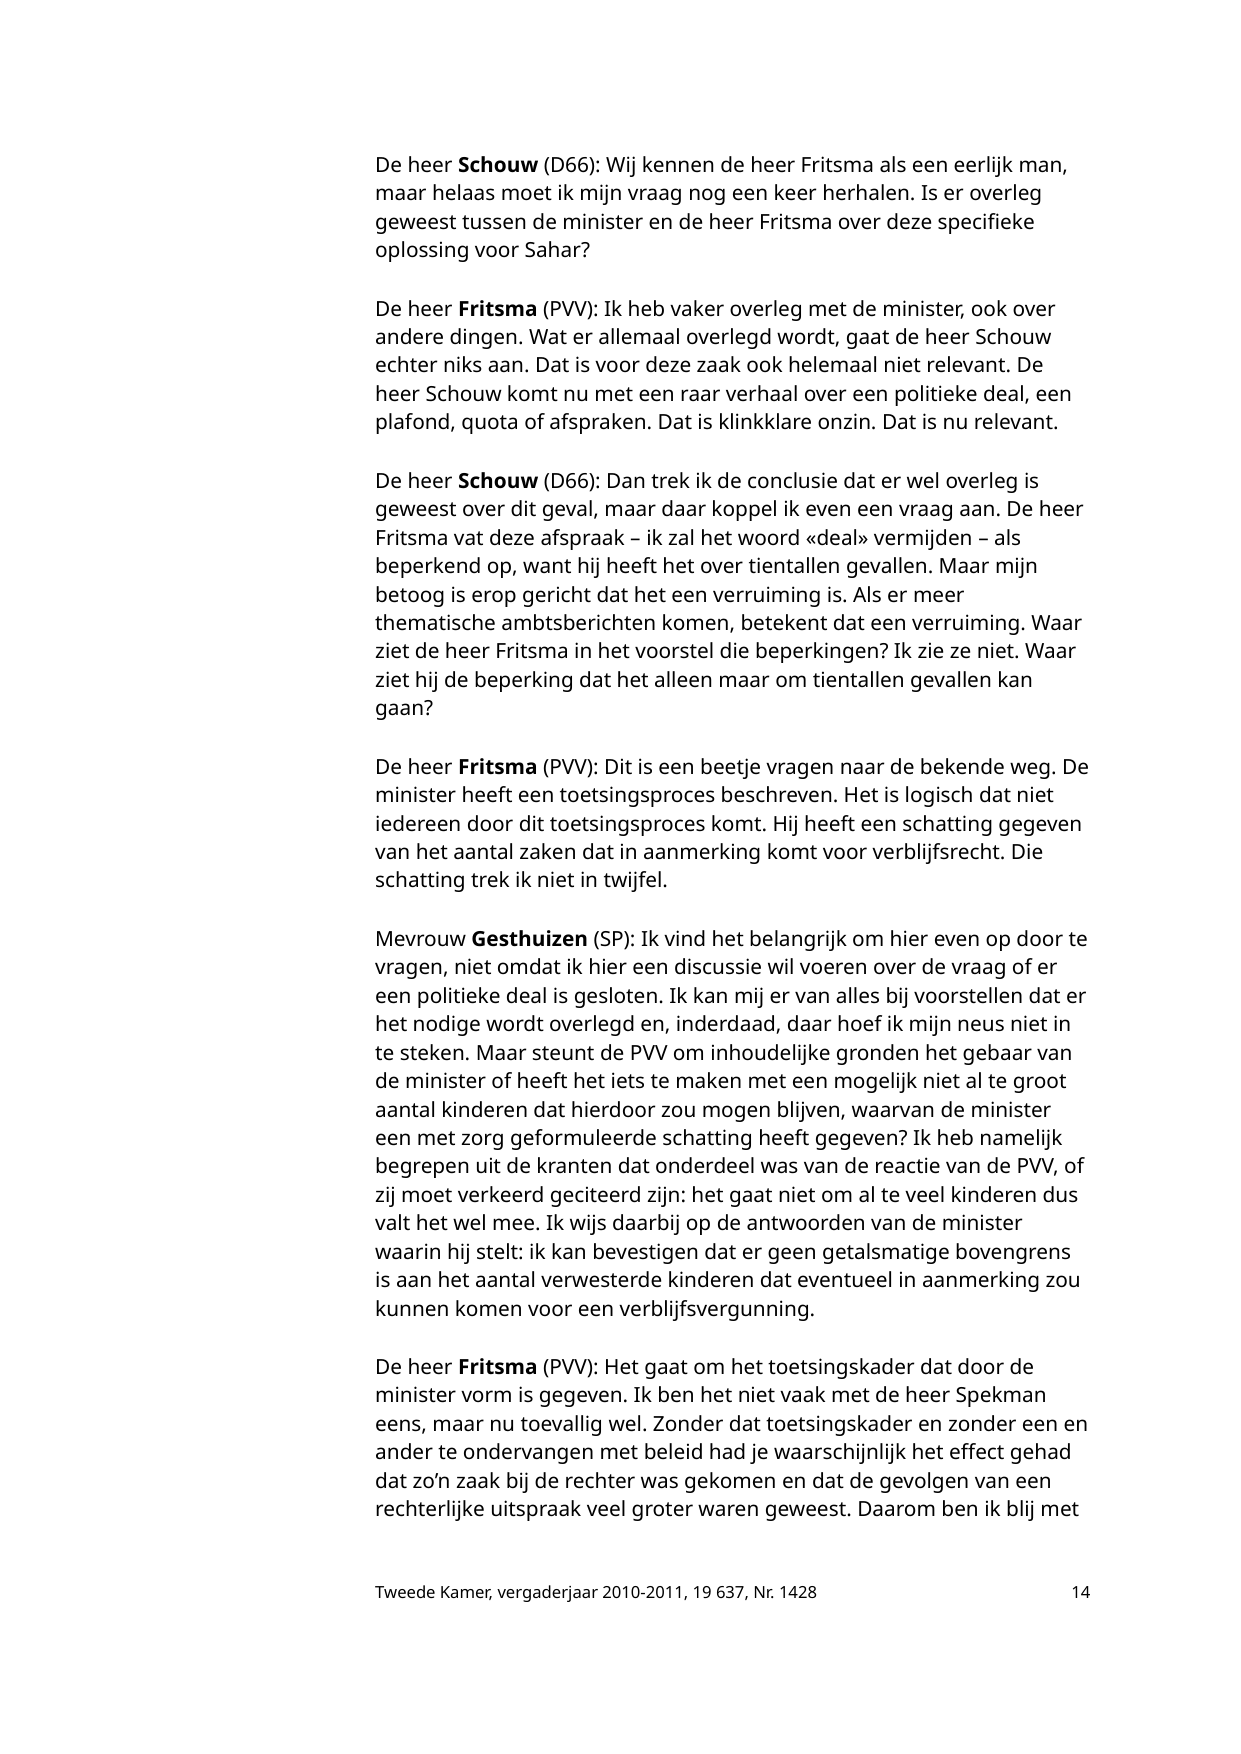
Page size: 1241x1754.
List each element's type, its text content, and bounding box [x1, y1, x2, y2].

text Mevrouw Gesthuizen (SP): Ik vind het belangrijk om hier even op door te vragen, niet omdat ik hier een discussie wil voeren over de vraag of er een politieke deal is gesloten. Ik kan mij er van alles bij voorstellen dat er het nodige wordt overlegd en, inderdaad, daar hoef ik mijn neus niet in te steken. Maar steunt de PVV om inhoudelijke gronden het gebaar van de minister of heeft het iets te maken met een mogelijk niet al te groot aantal kinderen dat hierdoor zou mogen blijven, waarvan de minister een met zorg geformuleerde schatting heeft gegeven? Ik heb namelijk begrepen uit de kranten dat onderdeel was van de reactie van de PVV, of zij moet verkeerd geciteerd zijn: het gaat niet om al te veel kinderen dus valt het wel mee. Ik wijs daarbij op de antwoorden van de minister waarin hij stelt: ik kan bevestigen dat er geen getalsmatige bovengrens is aan het aantal verwesterde kinderen dat eventueel in aanmerking zou kunnen komen voor een verblijfsvergunning. [375, 924, 1090, 1322]
text De heer Schouw (D66): Wij kennen de heer Fritsma als een eerlijk man, maar helaas moet ik mijn vraag nog een keer herhalen. Is er overleg geweest tussen de minister en de heer Fritsma over deze specifieke oplossing voor Sahar? [375, 150, 1090, 264]
text De heer Fritsma (PVV): Het gaat om het toetsingskader dat door de minister vorm is gegeven. Ik ben het niet vaak met de heer Spekman eens, maar nu toevallig wel. Zonder dat toetsingskader en zonder een en ander te ondervangen met beleid had je waarschijnlijk het effect gehad dat zo’n zaak bij de rechter was gekomen en dat de gevolgen van een rechterlijke uitspraak veel groter waren geweest. Daarom ben ik blij met [375, 1352, 1090, 1523]
text De heer Fritsma (PVV): Ik heb vaker overleg met de minister, ook over andere dingen. Wat er allemaal overlegd wordt, gaat de heer Schouw echter niks aan. Dat is voor deze zaak ook helemaal niet relevant. De heer Schouw komt nu met een raar verhaal over een politieke deal, een plafond, quota of afspraken. Dat is klinkklare onzin. Dat is nu relevant. [375, 294, 1090, 436]
text De heer Fritsma (PVV): Dit is een beetje vragen naar de bekende weg. De minister heeft een toetsingsproces beschreven. Het is logisch dat niet iedereen door dit toetsingsproces komt. Hij heeft een schatting gegeven van het aantal zaken dat in aanmerking komt voor verblijfsrecht. Die schatting trek ik niet in twijfel. [375, 752, 1090, 894]
text De heer Schouw (D66): Dan trek ik de conclusie dat er wel overleg is geweest over dit geval, maar daar koppel ik even een vraag aan. De heer Fritsma vat deze afspraak – ik zal het woord «deal» vermijden – als beperkend op, want hij heeft het over tientallen gevallen. Maar mijn betoog is erop gericht dat het een verruiming is. Als er meer thematische ambtsberichten komen, betekent dat een verruiming. Waar ziet de heer Fritsma in het voorstel die beperkingen? Ik zie ze niet. Waar ziet hij de beperking dat het alleen maar om tientallen gevallen kan gaan? [375, 466, 1090, 722]
